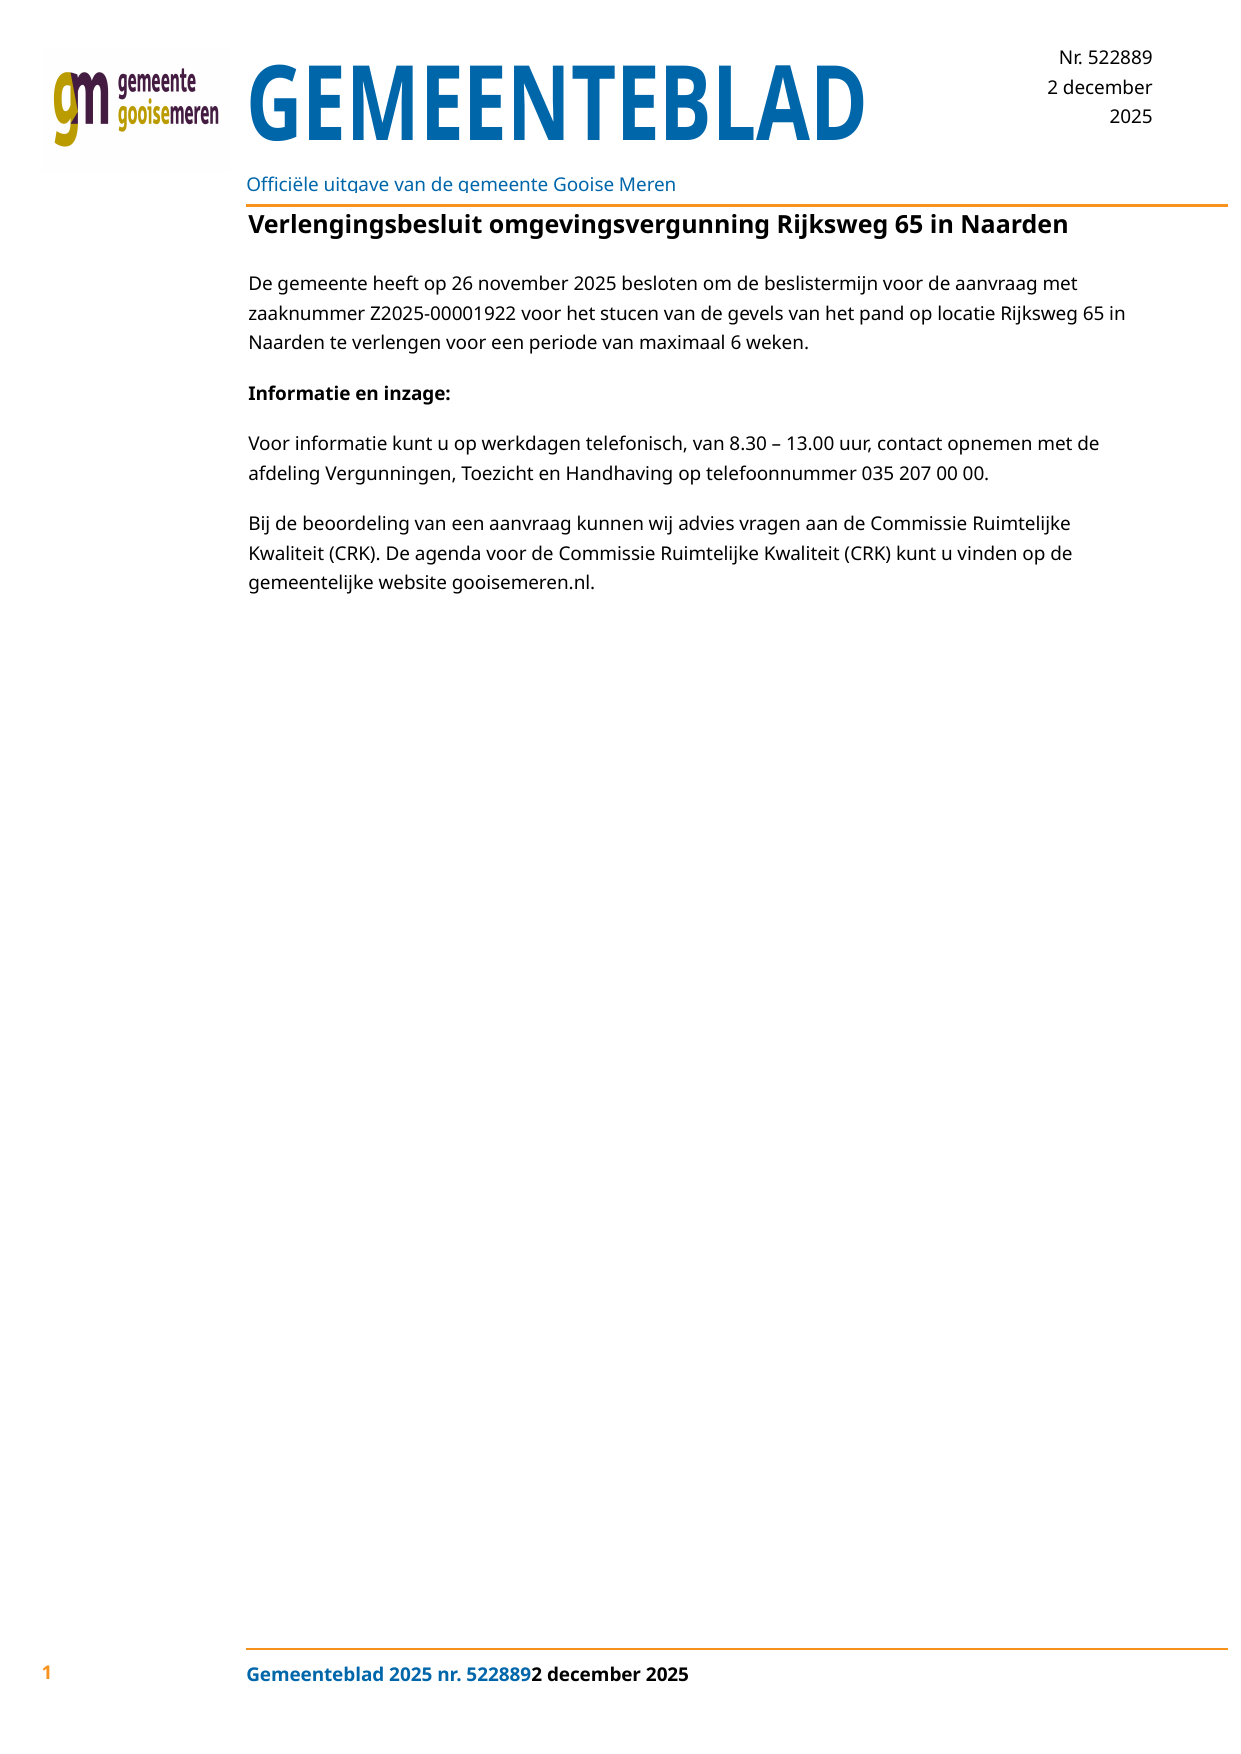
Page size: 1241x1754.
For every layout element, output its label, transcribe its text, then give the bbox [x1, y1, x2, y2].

text Voor informatie kunt u op werkdagen telefonisch, van 8.30 – 13.00 uur, contact opnemen met de afdeling Vergunningen, Toezicht en Handhaving op telefoonnummer 035 207 00 00. [248, 430, 1152, 486]
text Informatie en inzage: [248, 380, 1152, 406]
picture [41, 47, 231, 172]
text De gemeente heeft op 26 november 2025 besloten om de beslistermijn voor de aanvraag met zaaknummer Z2025-00001922 voor het stucen van de gevels van het pand op locatie Rijksweg 65 in Naarden te verlengen voor een periode van maximaal 6 weken. [248, 270, 1152, 355]
text Bij de beoordeling van een aanvraag kunnen wij advies vragen aan de Commissie Ruimtelijke Kwaliteit (CRK). De agenda voor de Commissie Ruimtelijke Kwaliteit (CRK) kunt u vinden op de gemeentelijke website gooisemeren.nl. [248, 510, 1152, 595]
text Verlengingsbesluit omgevingsvergunning Rijksweg 65 in Naarden [248, 207, 1152, 241]
